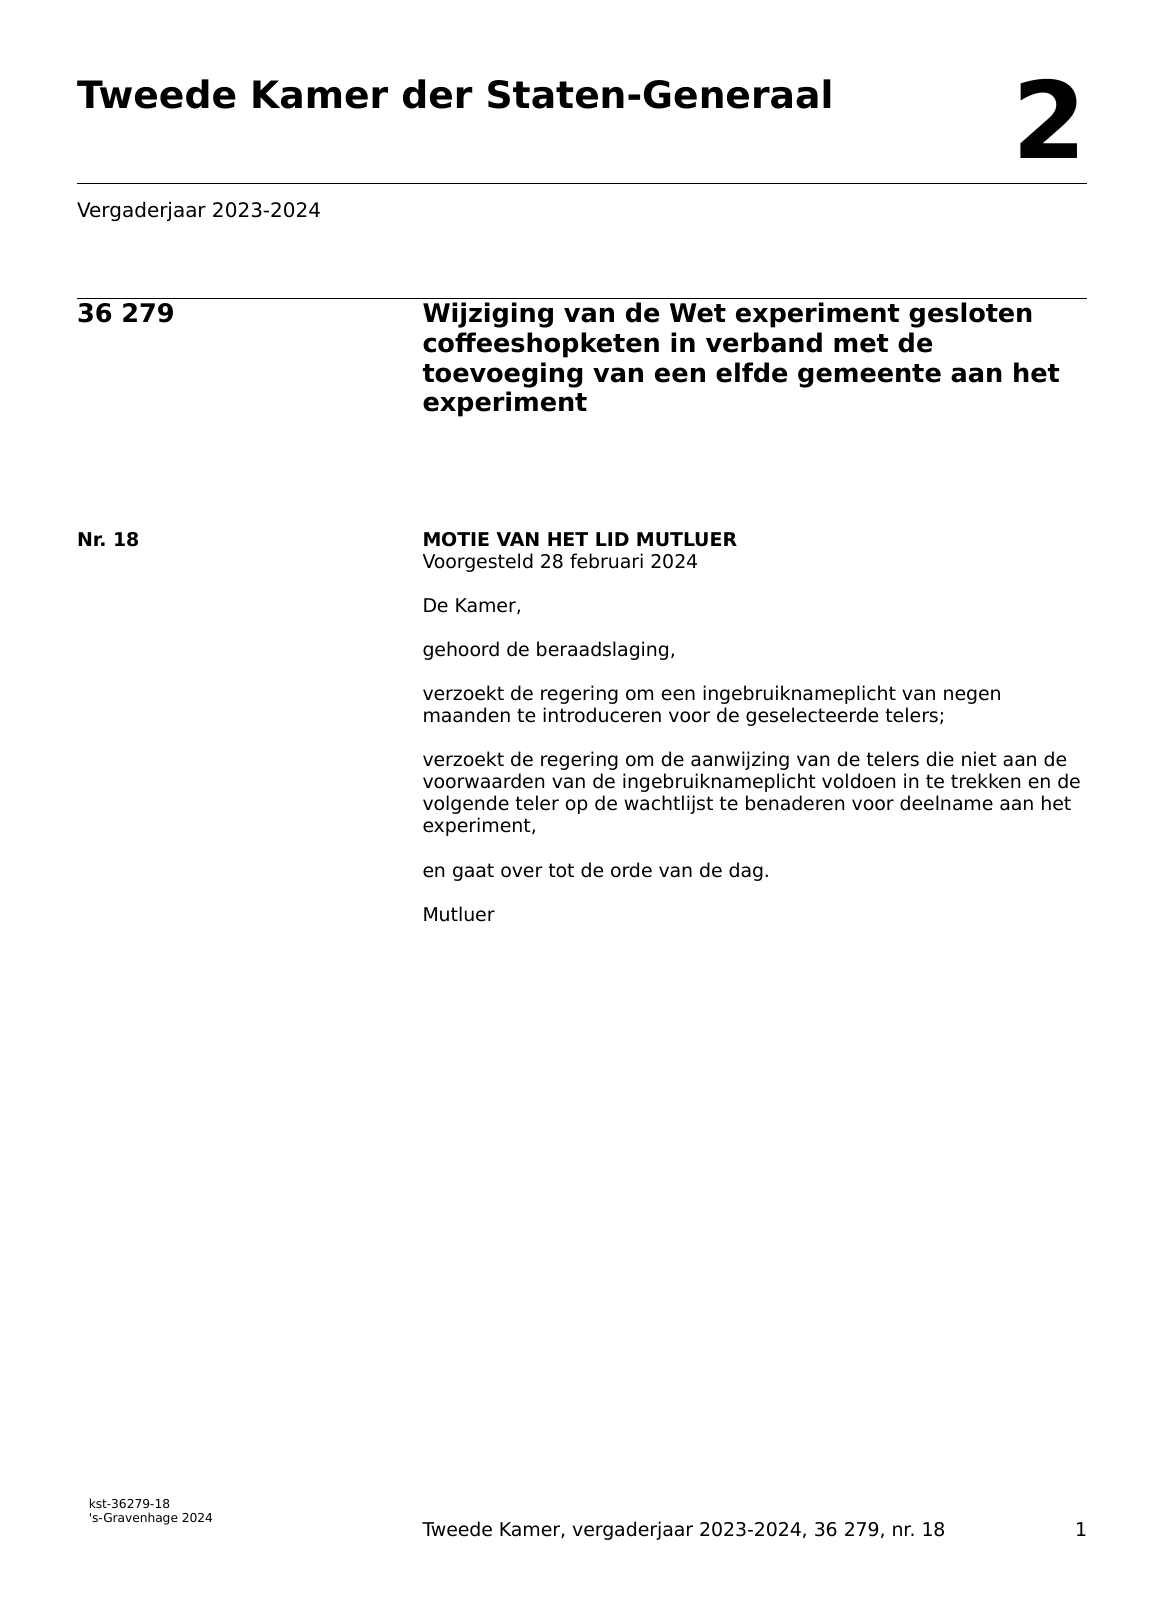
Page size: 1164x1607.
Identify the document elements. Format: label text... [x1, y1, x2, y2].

table_header 2 [886, 59, 1087, 183]
table_cell Vergaderjaar 2023-2024 [77, 184, 1087, 298]
subtitle Nr. 18 MOTIE VAN HET LID MUTLUER [77, 529, 1087, 551]
text kst-36279-18 [88, 1497, 323, 1511]
text Mutluer [422, 904, 1087, 926]
text verzoekt de regering om de aanwijzing van de telers die niet aan de voorwaarden van de ingebruiknameplicht voldoen in te trekken en de volgende teler op de wachtlijst te benaderen voor deelname aan het experiment, [422, 749, 1087, 837]
subtitle 36 279 Wijziging van de Wet experiment gesloten coffeeshopketen in verband met de toevoeging van een elfde gemeente aan het experiment [77, 299, 1087, 418]
text verzoekt de regering om een ingebruiknameplicht van negen maanden te introduceren voor de geselecteerde telers; [422, 683, 1087, 727]
text en gaat over tot de orde van de dag. [422, 859, 1087, 881]
text De Kamer, [422, 595, 1087, 617]
text Voorgesteld 28 februari 2024 [422, 551, 1087, 573]
text gehoord de beraadslaging, [422, 639, 1087, 661]
text 's-Gravenhage 2024 [88, 1511, 323, 1525]
table_header Tweede Kamer der Staten-Generaal [77, 59, 886, 183]
